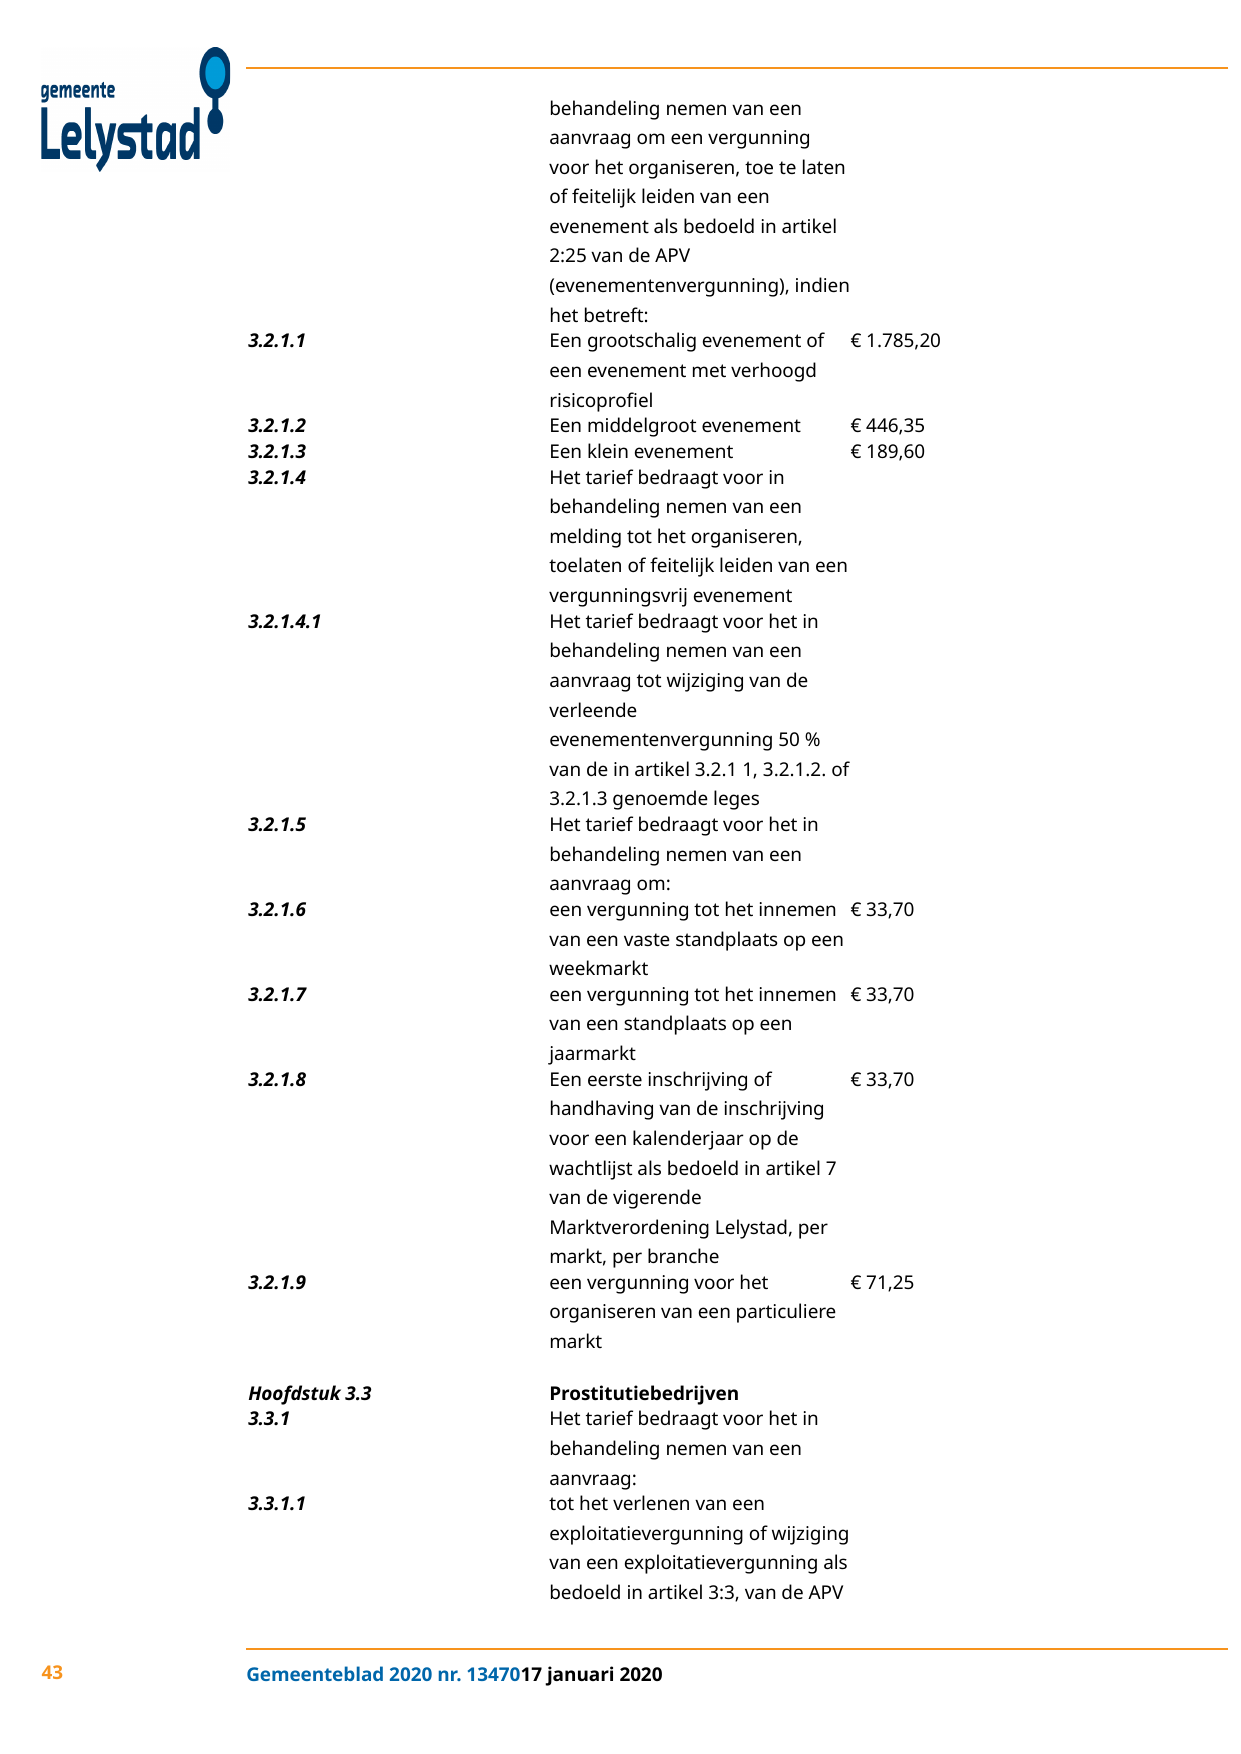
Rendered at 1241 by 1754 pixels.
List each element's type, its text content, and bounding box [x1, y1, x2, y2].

table_cell 3.2.1.8 [248, 1066, 549, 1269]
table_cell 3.3.1 [248, 1406, 549, 1490]
table_cell [248, 95, 549, 328]
table_cell € 33,70 [850, 1066, 1152, 1269]
table_cell Prostitutiebedrijven [549, 1380, 850, 1406]
table_cell [850, 95, 1152, 328]
table_cell [850, 811, 1152, 896]
table_cell 3.2.1.9 [248, 1269, 549, 1354]
table_cell [850, 1490, 1152, 1605]
table_cell [549, 1354, 850, 1380]
table_cell tot het verlenen van een exploitatievergunning of wijziging van een exploitatievergunning als bedoeld in artikel 3:3, van de APV [549, 1490, 850, 1605]
table_cell Een klein evenement [549, 438, 850, 464]
table_cell € 446,35 [850, 413, 1152, 438]
table_cell [850, 1406, 1152, 1490]
table_cell een vergunning tot het innemen van een vaste standplaats op een weekmarkt [549, 896, 850, 981]
table_cell 3.2.1.6 [248, 896, 549, 981]
table_cell € 71,25 [850, 1269, 1152, 1354]
table_cell [248, 1354, 549, 1380]
table_cell Een grootschalig evenement of een evenement met verhoogd risicoprofiel [549, 328, 850, 412]
table_cell Een middelgroot evenement [549, 413, 850, 438]
table_cell een vergunning tot het innemen van een standplaats op een jaarmarkt [549, 981, 850, 1066]
table_cell behandeling nemen van een aanvraag om een vergunning voor het organiseren, toe te laten of feitelijk leiden van een evenement als bedoeld in artikel 2:25 van de APV (evenementenvergunning), indien het betreft: [549, 95, 850, 328]
table_cell 3.2.1.3 [248, 438, 549, 464]
table_cell 3.2.1.5 [248, 811, 549, 896]
table_cell € 33,70 [850, 896, 1152, 981]
table_cell 3.2.1.4.1 [248, 608, 549, 811]
table_cell € 189,60 [850, 438, 1152, 464]
table_cell € 1.785,20 [850, 328, 1152, 412]
table_cell Een eerste inschrijving of handhaving van de inschrijving voor een kalenderjaar op de wachtlijst als bedoeld in artikel 7 van de vigerende Marktverordening Lelystad, per markt, per branche [549, 1066, 850, 1269]
table_cell Het tarief bedraagt voor in behandeling nemen van een melding tot het organiseren, toelaten of feitelijk leiden van een vergunningsvrij evenement [549, 464, 850, 608]
table_cell Het tarief bedraagt voor het in behandeling nemen van een aanvraag tot wijziging van de verleende evenementenvergunning 50 % van de in artikel 3.2.1 1, 3.2.1.2. of 3.2.1.3 genoemde leges [549, 608, 850, 811]
table_cell [850, 1354, 1152, 1380]
table_cell Het tarief bedraagt voor het in behandeling nemen van een aanvraag om: [549, 811, 850, 896]
table_cell [850, 1380, 1152, 1406]
table_cell 3.2.1.2 [248, 413, 549, 438]
table_cell [850, 608, 1152, 811]
picture [41, 47, 231, 172]
table_cell Het tarief bedraagt voor het in behandeling nemen van een aanvraag: [549, 1406, 850, 1490]
table_cell [850, 464, 1152, 608]
table_cell Hoofdstuk 3.3 [248, 1380, 549, 1406]
table_cell 3.2.1.7 [248, 981, 549, 1066]
table_cell een vergunning voor het organiseren van een particuliere markt [549, 1269, 850, 1354]
table_cell 3.2.1.4 [248, 464, 549, 608]
table_cell € 33,70 [850, 981, 1152, 1066]
table_cell 3.2.1.1 [248, 328, 549, 412]
table_cell 3.3.1.1 [248, 1490, 549, 1605]
